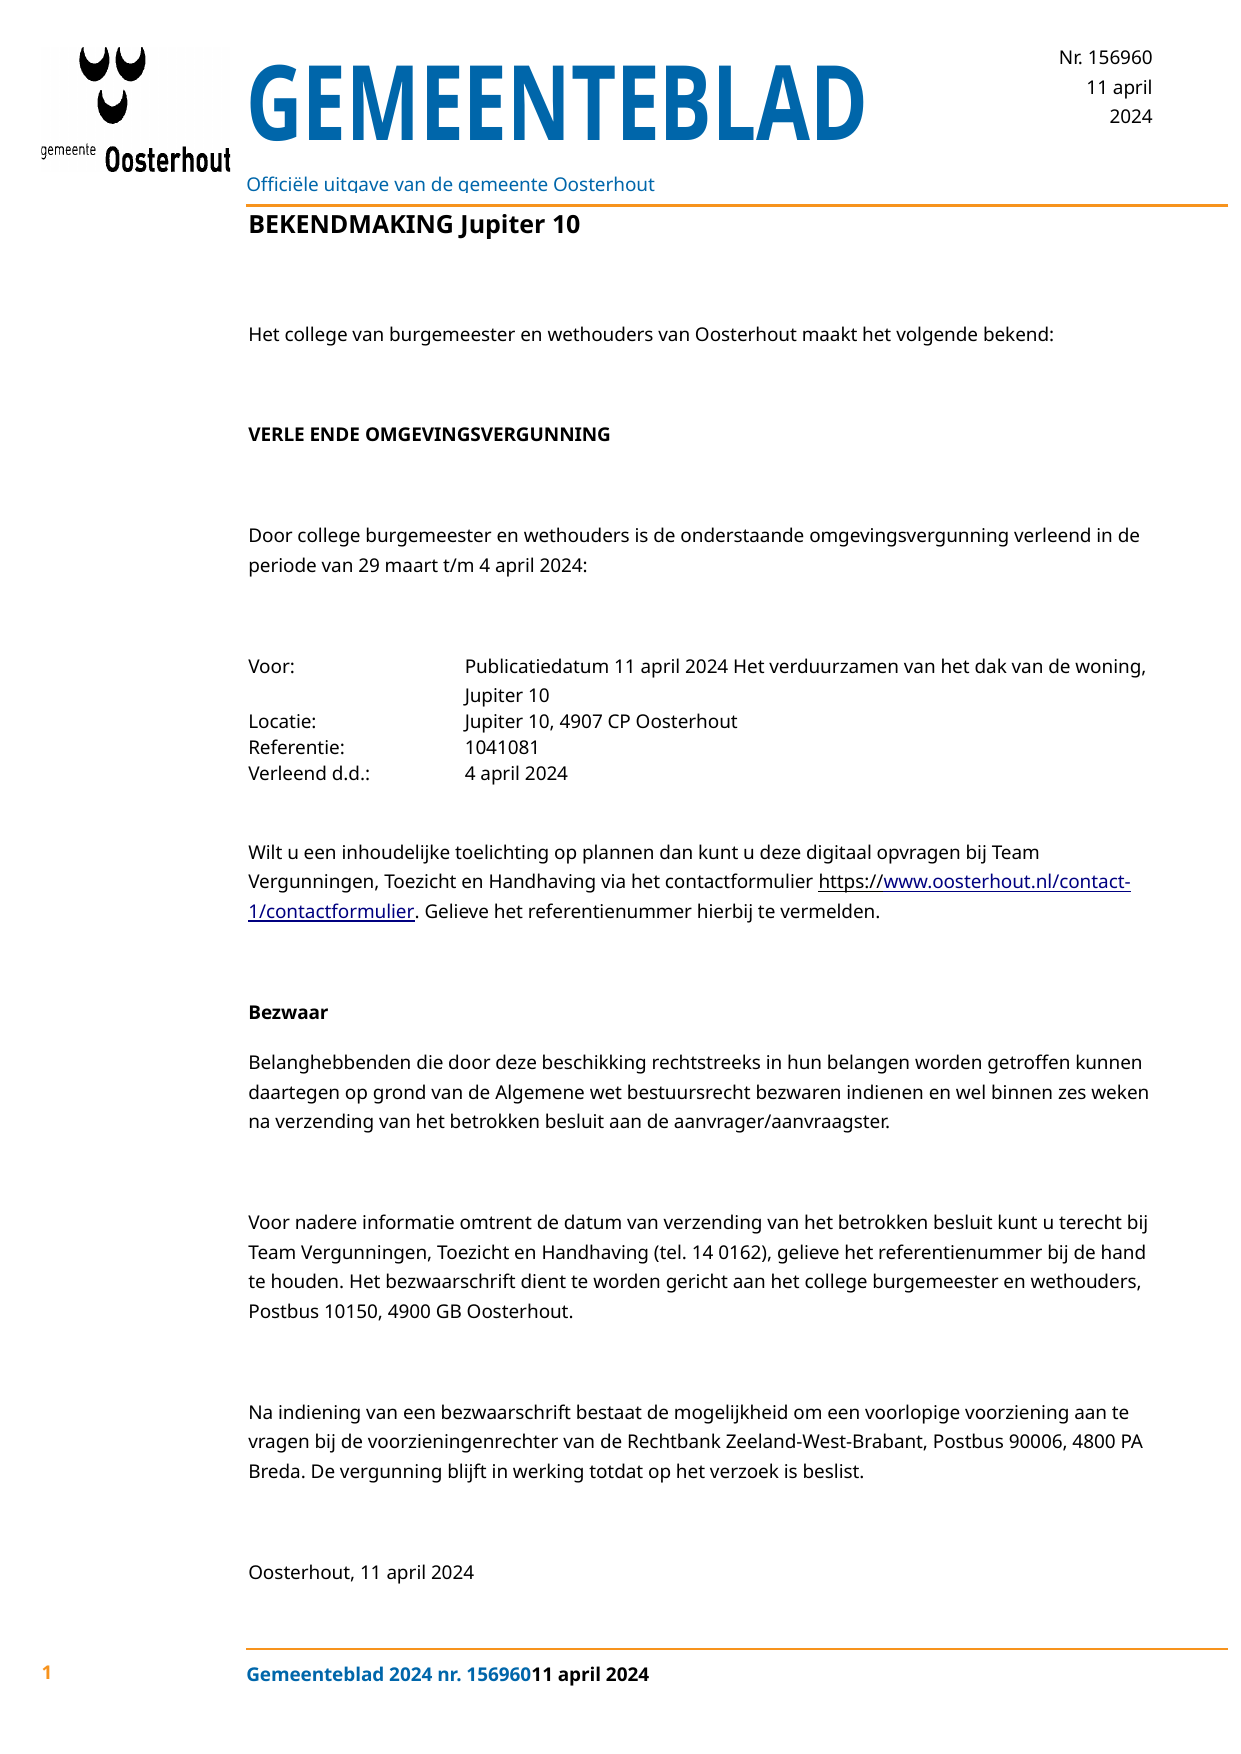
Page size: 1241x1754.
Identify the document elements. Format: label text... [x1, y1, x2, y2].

table_cell Verleend d.d.: [248, 760, 464, 785]
text Het college van burgemeester en wethouders van Oosterhout maakt het volgende bekend: [248, 321, 1152, 346]
text Voor nadere informatie omtrent de datum van verzending van het betrokken besluit kunt u terecht bij Team Vergunningen, Toezicht en Handhaving (tel. 14 0162), gelieve het referentienummer bij de hand te houden. Het bezwaarschrift dient te worden gericht aan het college burgemeester en wethouders, Postbus 10150, 4900 GB Oosterhout. [248, 1209, 1152, 1324]
table_header Publicatiedatum 11 april 2024 Het verduurzamen van het dak van de woning, Jupiter 10 [465, 653, 1152, 708]
text Door college burgemeester en wethouders is de onderstaande omgevingsvergunning verleend in de periode van 29 maart t/m 4 april 2024: [248, 522, 1152, 578]
table_cell Referentie: [248, 734, 464, 760]
text Na indiening van een bezwaarschrift bestaat de mogelijkheid om een voorlopige voorziening aan te vragen bij de voorzieningenrechter van de Rechtbank Zeeland-West-Brabant, Postbus 90006, 4800 PA Breda. De vergunning blijft in werking totdat op het verzoek is beslist. [248, 1399, 1152, 1484]
text BEKENDMAKING Jupiter 10 [248, 207, 1152, 241]
text Belanghebbenden die door deze beschikking rechtstreeks in hun belangen worden getroffen kunnen daartegen op grond van de Algemene wet bestuursrecht bezwaren indienen en wel binnen zes weken na verzending van het betrokken besluit aan de aanvrager/aanvraagster. [248, 1049, 1152, 1134]
text Oosterhout, 11 april 2024 [248, 1559, 1152, 1585]
text VERLE ENDE OMGEVINGSVERGUNNING [248, 422, 1152, 447]
table_cell 1041081 [465, 734, 1152, 760]
table_cell 4 april 2024 [465, 760, 1152, 785]
text Wilt u een inhoudelijke toelichting op plannen dan kunt u deze digitaal opvragen bij Team Vergunningen, Toezicht en Handhaving via het contactformulier https://www.oosterhout.nl/contact-1/contactformulier. Gelieve het referentienummer hierbij te vermelden. [248, 839, 1152, 924]
table_cell Locatie: [248, 708, 464, 734]
table_cell Jupiter 10, 4907 CP Oosterhout [465, 708, 1152, 734]
table_header Voor: [248, 653, 464, 708]
text Bezwaar [248, 999, 1152, 1025]
picture [41, 47, 231, 172]
